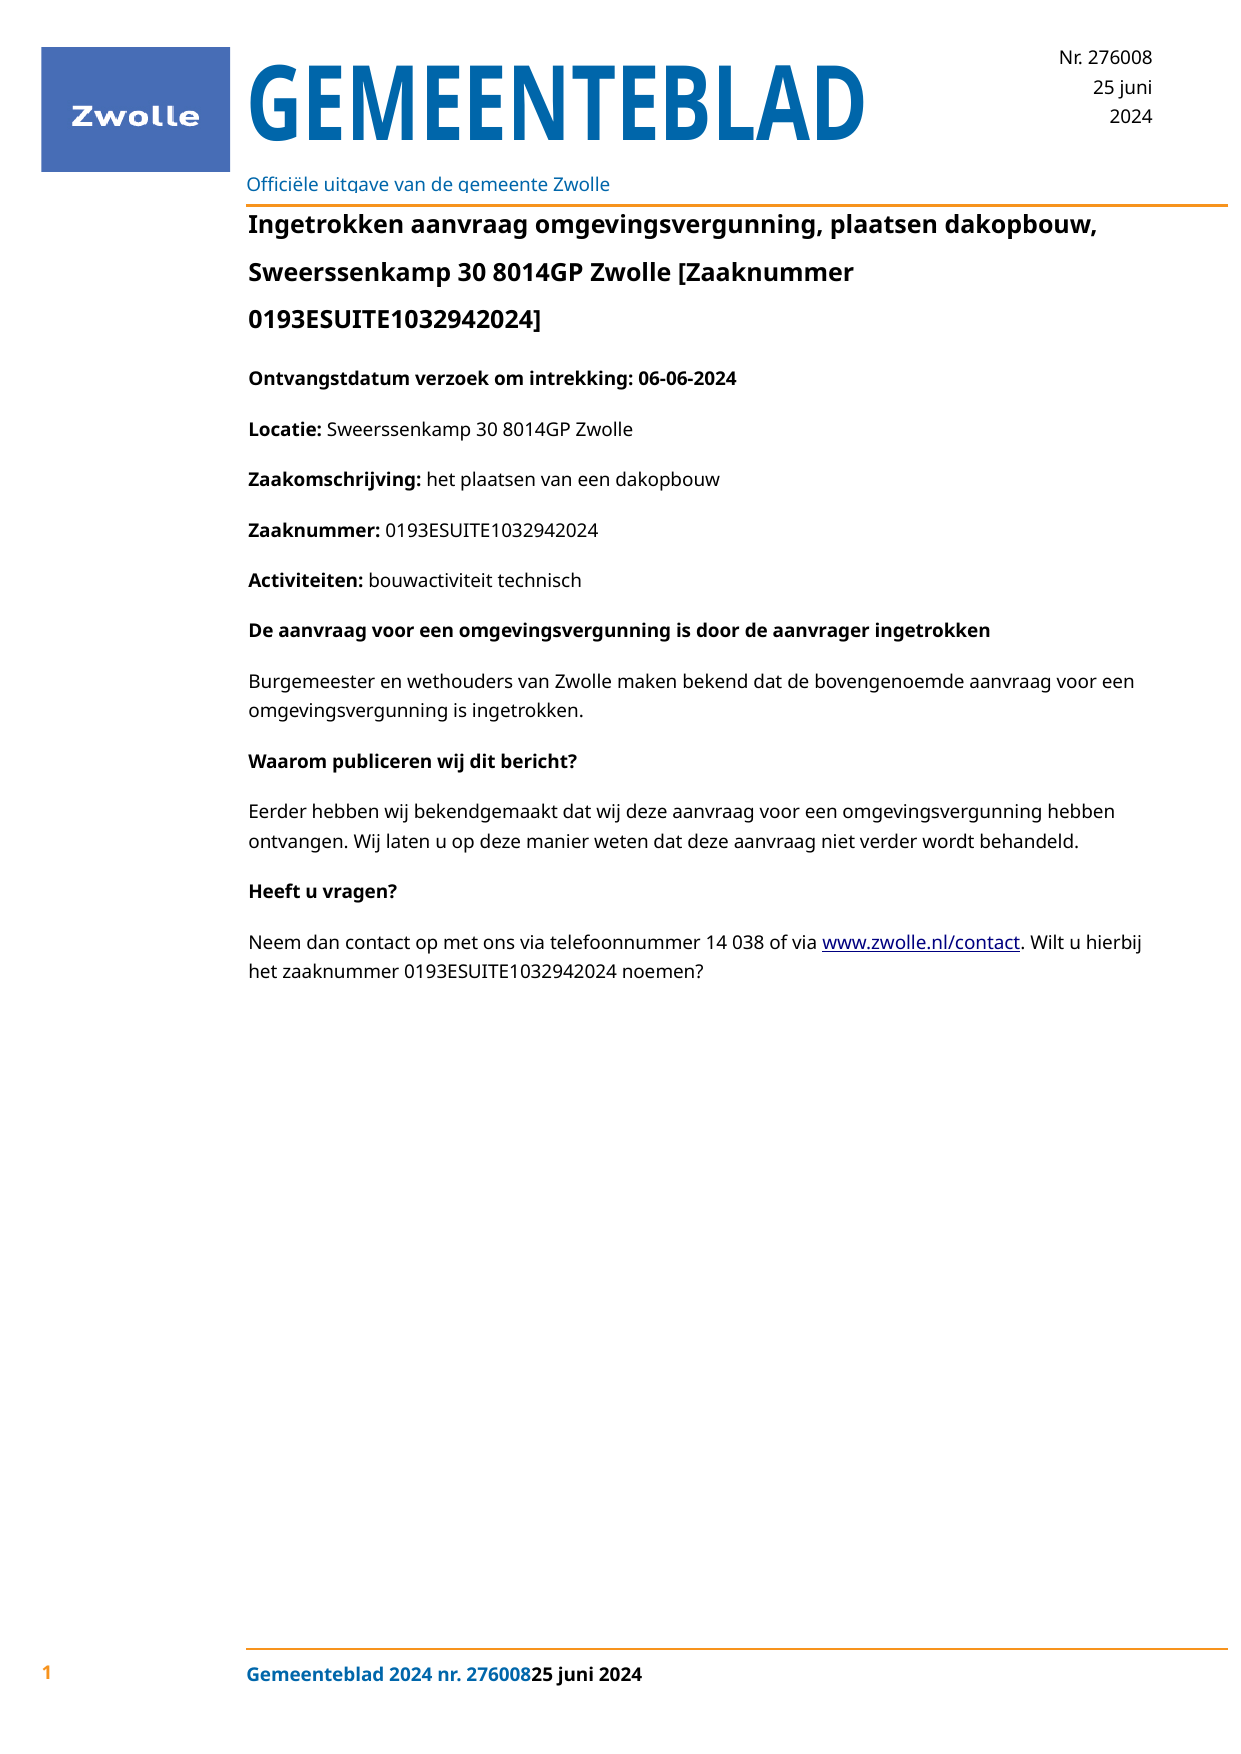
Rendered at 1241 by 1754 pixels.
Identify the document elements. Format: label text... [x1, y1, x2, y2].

text Heeft u vragen? [248, 878, 1152, 904]
text Waarom publiceren wij dit bericht? [248, 748, 1152, 774]
text Ontvangstdatum verzoek om intrekking: 06-06-2024 [248, 366, 1152, 391]
text Neem dan contact op met ons via telefoonnummer 14 038 of via www.zwolle.nl/contact. Wilt u hierbij het zaaknummer 0193ESUITE1032942024 noemen? [248, 929, 1152, 984]
text Ingetrokken aanvraag omgevingsvergunning, plaatsen dakopbouw, Sweerssenkamp 30 8014GP Zwolle [Zaaknummer 0193ESUITE1032942024] [248, 207, 1152, 336]
text Zaakomschrijving: het plaatsen van een dakopbouw [248, 466, 1152, 492]
text Zaaknummer: 0193ESUITE1032942024 [248, 517, 1152, 542]
text Burgemeester en wethouders van Zwolle maken bekend dat de bovengenoemde aanvraag voor een omgevingsvergunning is ingetrokken. [248, 668, 1152, 723]
text Activiteiten: bouwactiviteit technisch [248, 567, 1152, 593]
text Locatie: Sweerssenkamp 30 8014GP Zwolle [248, 416, 1152, 442]
text Eerder hebben wij bekendgemaakt dat wij deze aanvraag voor een omgevingsvergunning hebben ontvangen. Wij laten u op deze manier weten dat deze aanvraag niet verder wordt behandeld. [248, 798, 1152, 854]
text De aanvraag voor een omgevingsvergunning is door de aanvrager ingetrokken [248, 618, 1152, 643]
picture [41, 47, 231, 172]
